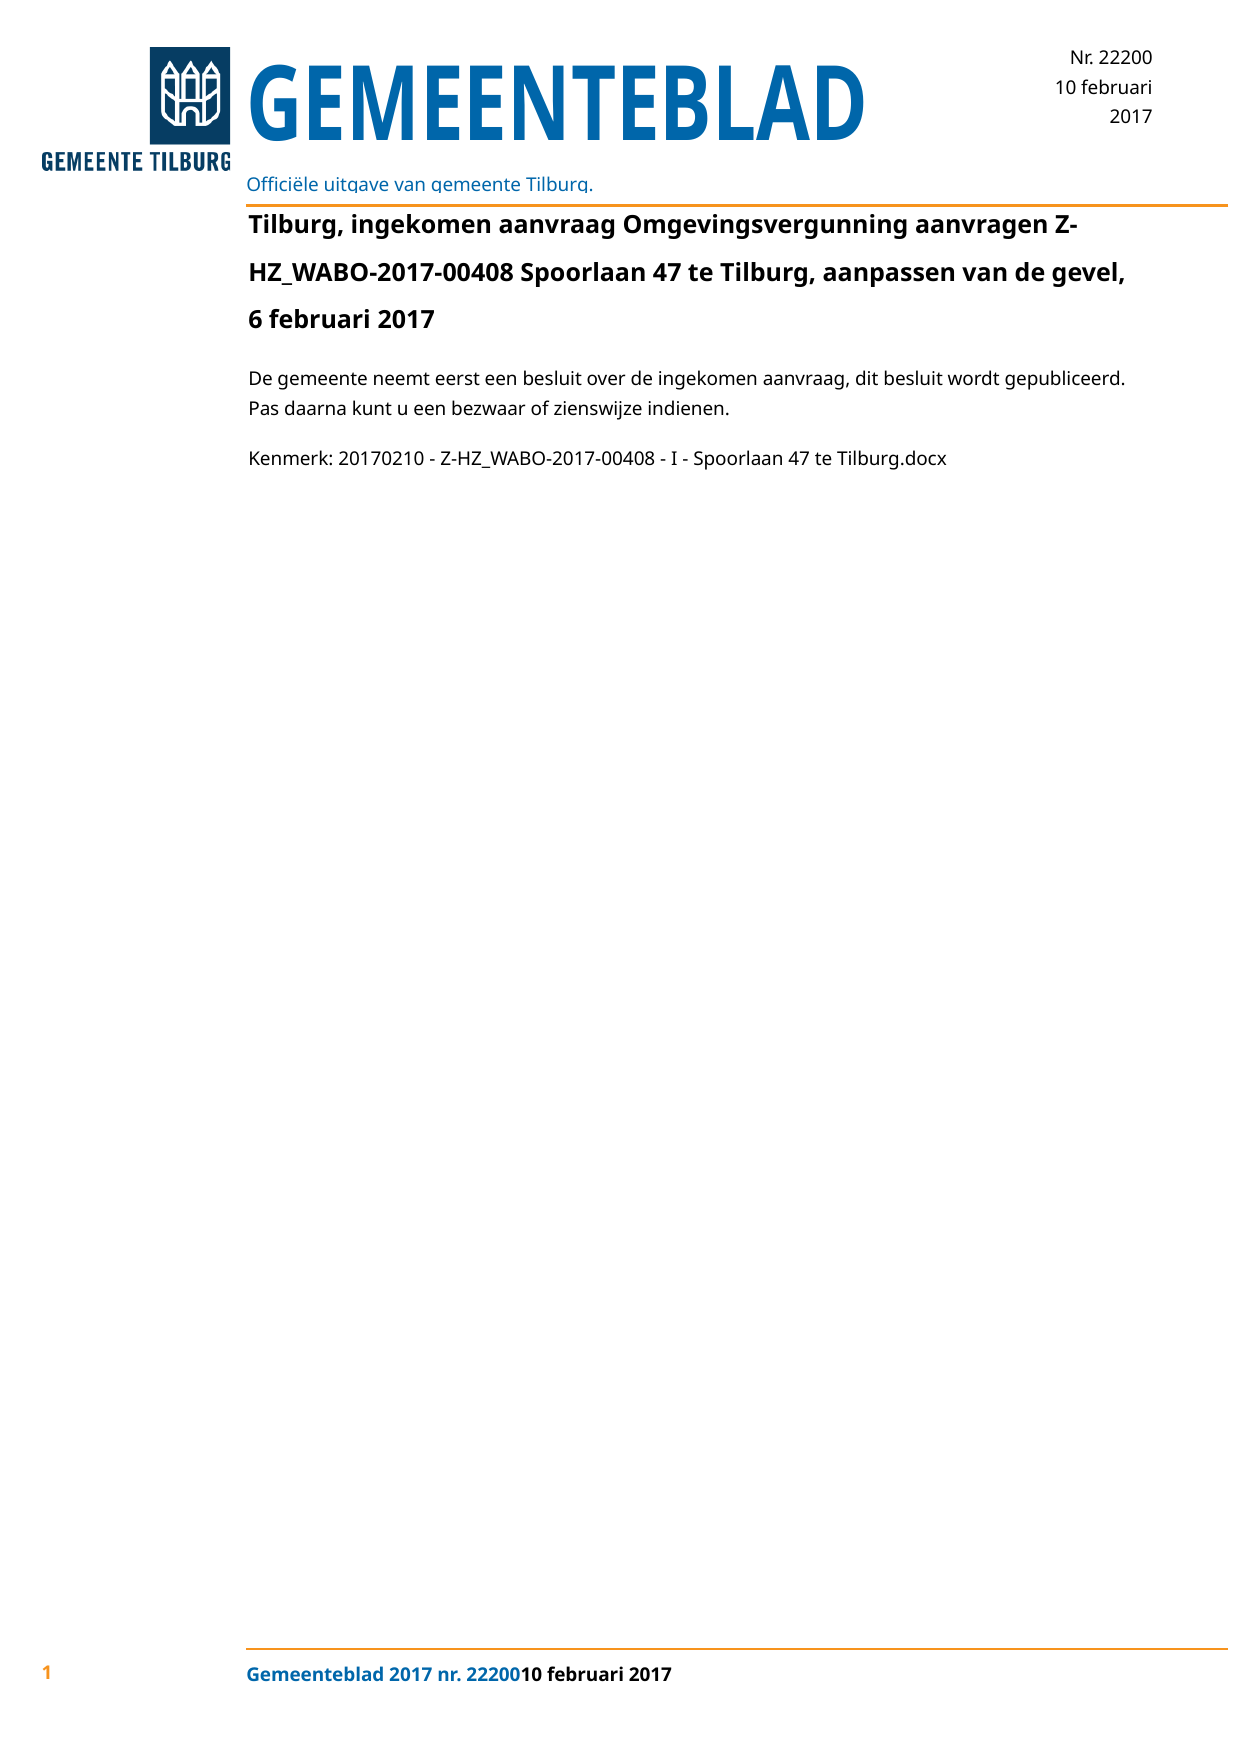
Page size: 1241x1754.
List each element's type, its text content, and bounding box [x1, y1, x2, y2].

text Kenmerk: 20170210 - Z-HZ_WABO-2017-00408 - I - Spoorlaan 47 te Tilburg.docx [248, 446, 1152, 471]
text De gemeente neemt eerst een besluit over de ingekomen aanvraag, dit besluit wordt gepubliceerd. Pas daarna kunt u een bezwaar of zienswijze indienen. [248, 366, 1152, 421]
text Tilburg, ingekomen aanvraag Omgevingsvergunning aanvragen Z-HZ_WABO-2017-00408 Spoorlaan 47 te Tilburg, aanpassen van de gevel, 6 februari 2017 [248, 207, 1152, 336]
picture [41, 47, 231, 172]
